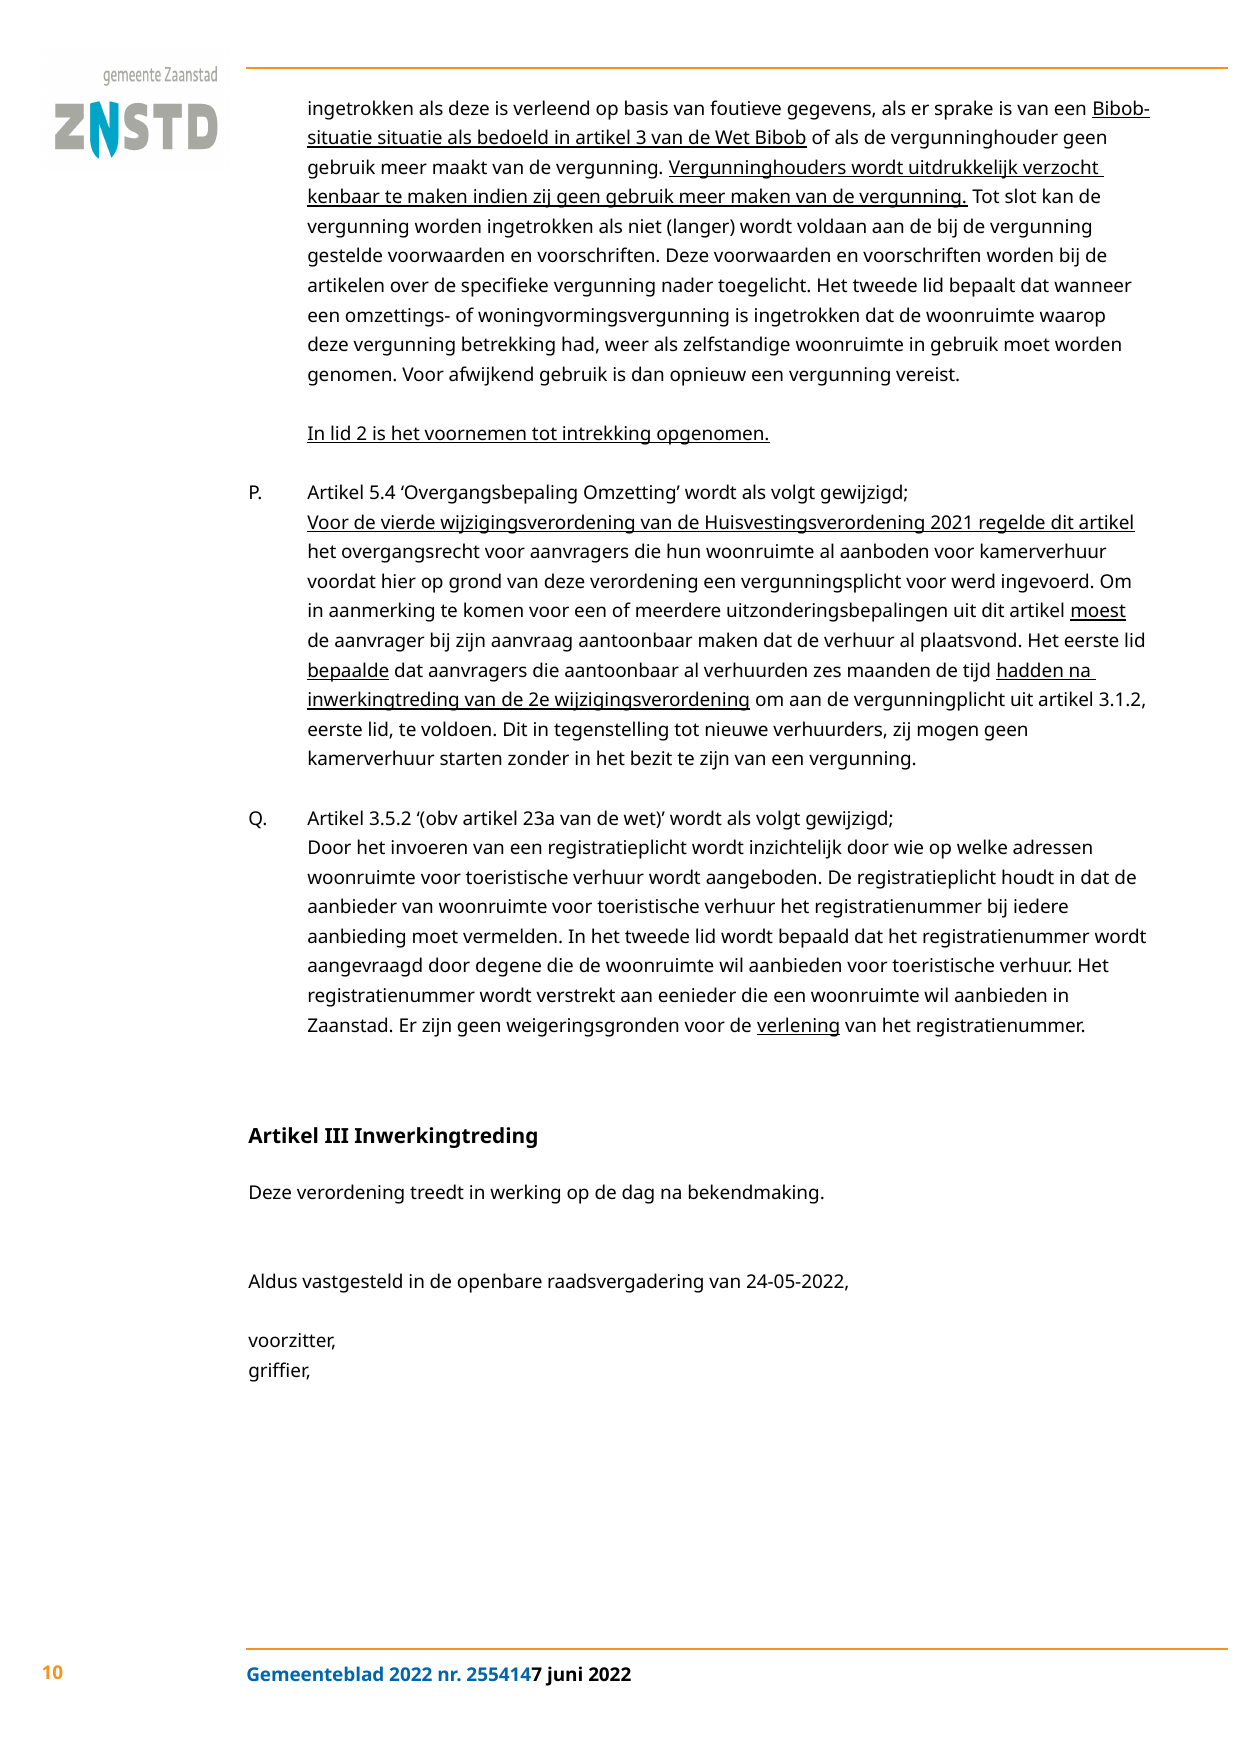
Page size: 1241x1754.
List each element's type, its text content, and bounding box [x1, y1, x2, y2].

text voorzitter, [248, 1327, 1152, 1353]
text Artikel III Inwerkingtreding [248, 1121, 1152, 1150]
list Voor de vierde wijzigingsverordening van de Huisvestingsverordening 2021 regelde dit artikel het overgangsrecht voor aanvragers die hun woonruimte al aanboden voor kamerverhuur voordat hier op grond van deze verordening een vergunningsplicht voor werd ingevoerd. Om in aanmerking te komen voor een of meerdere uitzonderingsbepalingen uit dit artikel moest de aanvrager bij zijn aanvraag aantoonbaar maken dat de verhuur al plaatsvond. Het eerste lid bepaalde dat aanvragers die aantoonbaar al verhuurden zes maanden de tijd hadden na inwerkingtreding van de 2e wijzigingsverordening om aan de vergunningplicht uit artikel 3.1.2, eerste lid, te voldoen. Dit in tegenstelling tot nieuwe verhuurders, zij mogen geen kamerverhuur starten zonder in het bezit te zijn van een vergunning. [248, 509, 1152, 771]
list ingetrokken als deze is verleend op basis van foutieve gegevens, als er sprake is van een Bibob-situatie situatie als bedoeld in artikel 3 van de Wet Bibob of als de vergunninghouder geen gebruik meer maakt van de vergunning. Vergunninghouders wordt uitdrukkelijk verzocht kenbaar te maken indien zij geen gebruik meer maken van de vergunning. Tot slot kan de vergunning worden ingetrokken als niet (langer) wordt voldaan aan de bij de vergunning gestelde voorwaarden en voorschriften. Deze voorwaarden en voorschriften worden bij de artikelen over de specifieke vergunning nader toegelicht. Het tweede lid bepaalt dat wanneer een omzettings- of woningvormingsvergunning is ingetrokken dat de woonruimte waarop deze vergunning betrekking had, weer als zelfstandige woonruimte in gebruik moet worden genomen. Voor afwijkend gebruik is dan opnieuw een vergunning vereist. [248, 95, 1152, 387]
text Aldus vastgesteld in de openbare raadsvergadering van 24-05-2022, [248, 1268, 1152, 1294]
text Deze verordening treedt in werking op de dag na bekendmaking. [248, 1179, 1152, 1205]
list Door het invoeren van een registratieplicht wordt inzichtelijk door wie op welke adressen woonruimte voor toeristische verhuur wordt aangeboden. De registratieplicht houdt in dat de aanbieder van woonruimte voor toeristische verhuur het registratienummer bij iedere aanbieding moet vermelden. In het tweede lid wordt bepaald dat het registratienummer wordt aangevraagd door degene die de woonruimte wil aanbieden voor toeristische verhuur. Het registratienummer wordt verstrekt aan eenieder die een woonruimte wil aanbieden in Zaanstad. Er zijn geen weigeringsgronden voor de verlening van het registratienummer. [248, 834, 1152, 1038]
list In lid 2 is het voornemen tot intrekking opgenomen. [248, 420, 1152, 446]
text griffier, [248, 1357, 1152, 1383]
list Artikel 5.4 ‘Overgangsbepaling Omzetting’ wordt als volgt gewijzigd; [248, 479, 1152, 505]
list Artikel 3.5.2 ‘(obv artikel 23a van de wet)’ wordt als volgt gewijzigd; [248, 805, 1152, 831]
picture [41, 47, 231, 172]
